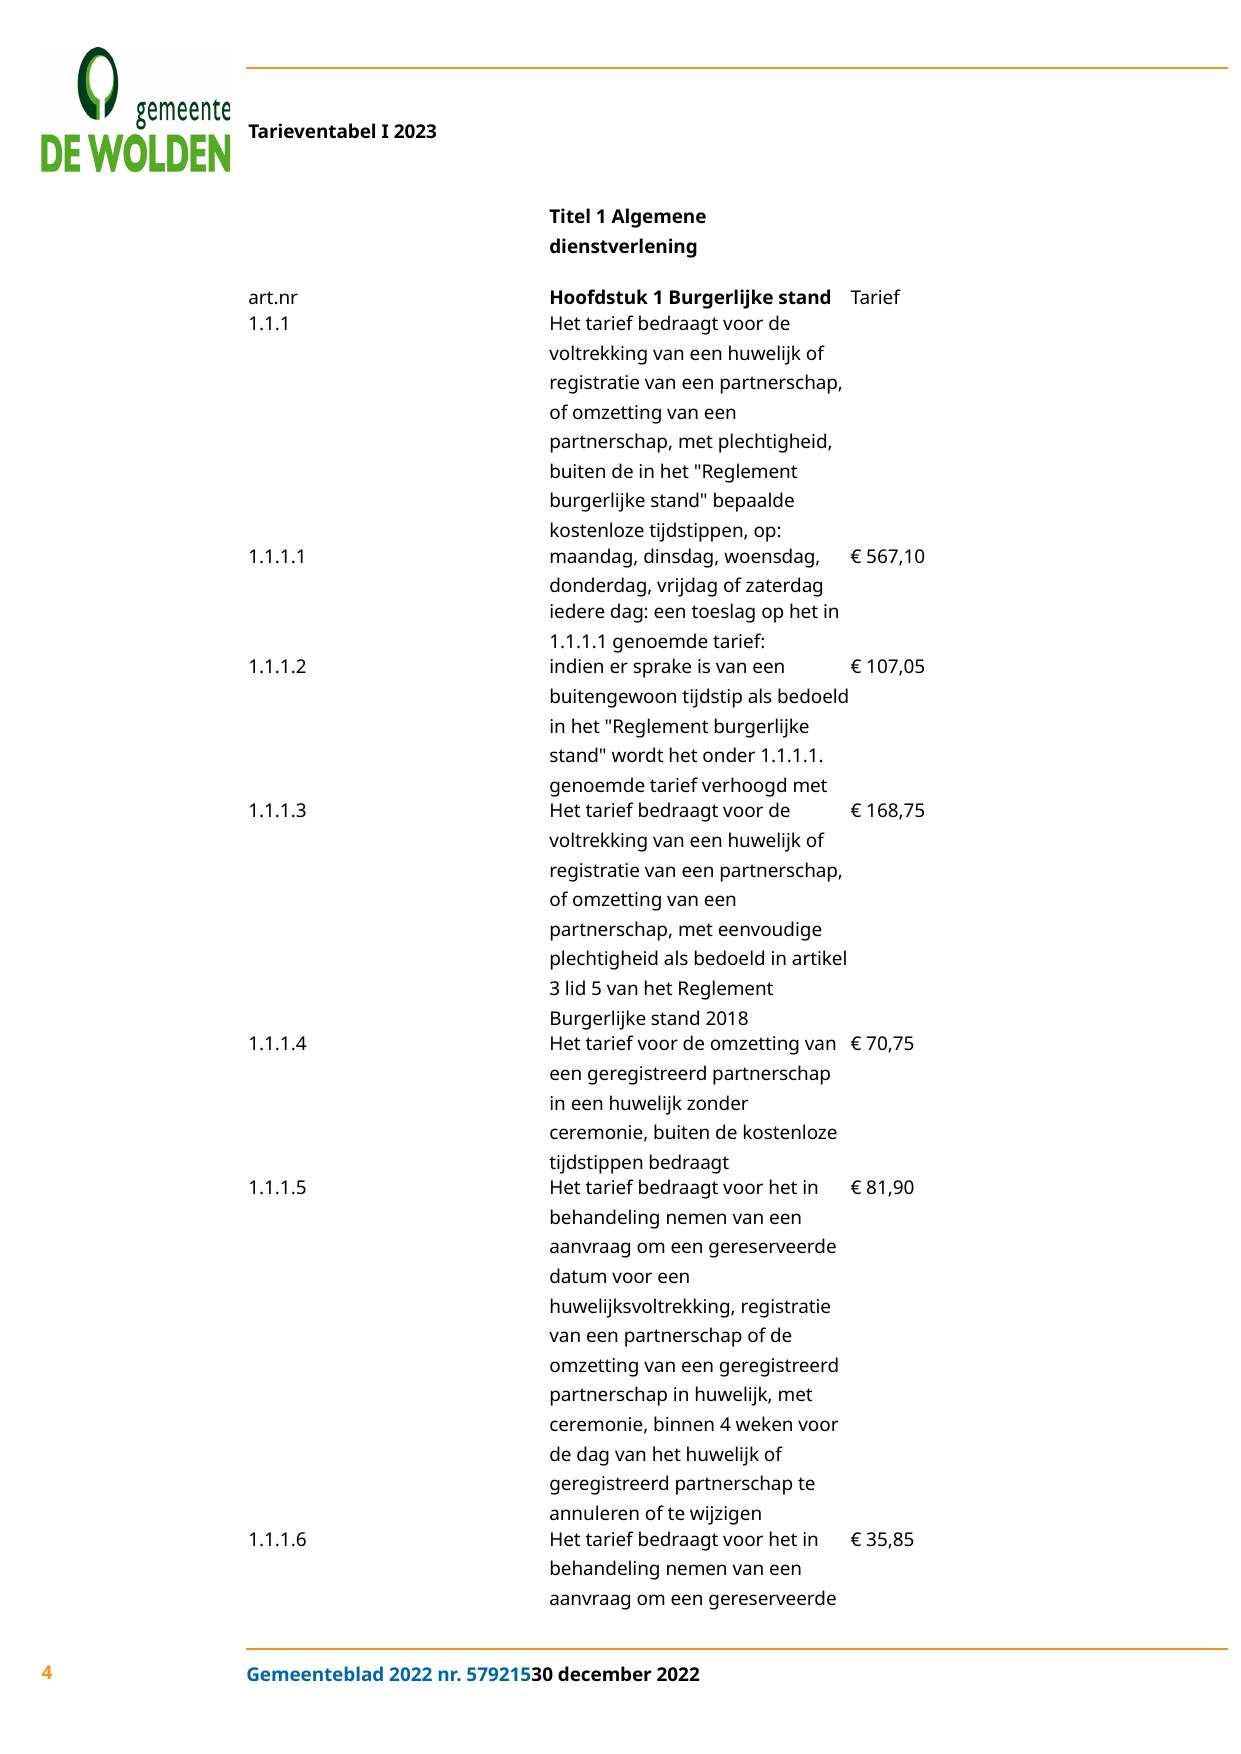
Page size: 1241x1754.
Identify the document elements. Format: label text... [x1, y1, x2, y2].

table_cell [248, 259, 549, 284]
table_cell Het tarief bedraagt voor het in behandeling nemen van een aanvraag om een gereserveerde datum voor een huwelijksvoltrekking, registratie van een partnerschap of de omzetting van een geregistreerd partnerschap in huwelijk, met ceremonie, binnen 4 weken voor de dag van het huwelijk of geregistreerd partnerschap te annuleren of te wijzigen [549, 1175, 850, 1526]
table_cell Hoofdstuk 1 Burgerlijke stand [549, 285, 850, 310]
table_cell [850, 310, 1152, 543]
table_cell art.nr [248, 285, 549, 310]
table_cell [850, 598, 1152, 654]
table_cell € 168,75 [850, 798, 1152, 1031]
table_cell € 81,90 [850, 1175, 1152, 1526]
table_cell 1.1.1.6 [248, 1526, 549, 1611]
table_cell Het tarief bedraagt voor de voltrekking van een huwelijk of registratie van een partnerschap, of omzetting van een partnerschap, met plechtigheid, buiten de in het "Reglement burgerlijke stand" bepaalde kostenloze tijdstippen, op: [549, 310, 850, 543]
table_cell 1.1.1.2 [248, 654, 549, 798]
table_header [850, 204, 1152, 259]
table_cell Het tarief bedraagt voor de voltrekking van een huwelijk of registratie van een partnerschap, of omzetting van een partnerschap, met eenvoudige plechtigheid als bedoeld in artikel 3 lid 5 van het Reglement Burgerlijke stand 2018 [549, 798, 850, 1031]
table_cell Het tarief voor de omzetting van een geregistreerd partnerschap in een huwelijk zonder ceremonie, buiten de kostenloze tijdstippen bedraagt [549, 1031, 850, 1174]
table_cell [549, 259, 850, 284]
table_cell Tarief [850, 285, 1152, 310]
table_cell [850, 259, 1152, 284]
table_cell iedere dag: een toeslag op het in 1.1.1.1 genoemde tarief: [549, 598, 850, 654]
table_cell 1.1.1.3 [248, 798, 549, 1031]
table_cell 1.1.1 [248, 310, 549, 543]
table_cell 1.1.1.4 [248, 1031, 549, 1174]
table_cell Het tarief bedraagt voor het in behandeling nemen van een aanvraag om een gereserveerde [549, 1526, 850, 1611]
text Tarieventabel I 2023 [248, 116, 1152, 144]
picture [41, 47, 231, 172]
table_header Titel 1 Algemene dienstverlening [549, 204, 850, 259]
table_cell € 70,75 [850, 1031, 1152, 1174]
table_cell € 35,85 [850, 1526, 1152, 1611]
table_cell € 107,05 [850, 654, 1152, 798]
table_cell indien er sprake is van een buitengewoon tijdstip als bedoeld in het "Reglement burgerlijke stand" wordt het onder 1.1.1.1. genoemde tarief verhoogd met [549, 654, 850, 798]
table_cell € 567,10 [850, 543, 1152, 598]
table_cell 1.1.1.1 [248, 543, 549, 598]
table_header [248, 204, 549, 259]
table_cell 1.1.1.5 [248, 1175, 549, 1526]
table_cell maandag, dinsdag, woensdag, donderdag, vrijdag of zaterdag [549, 543, 850, 598]
table_cell [248, 598, 549, 654]
